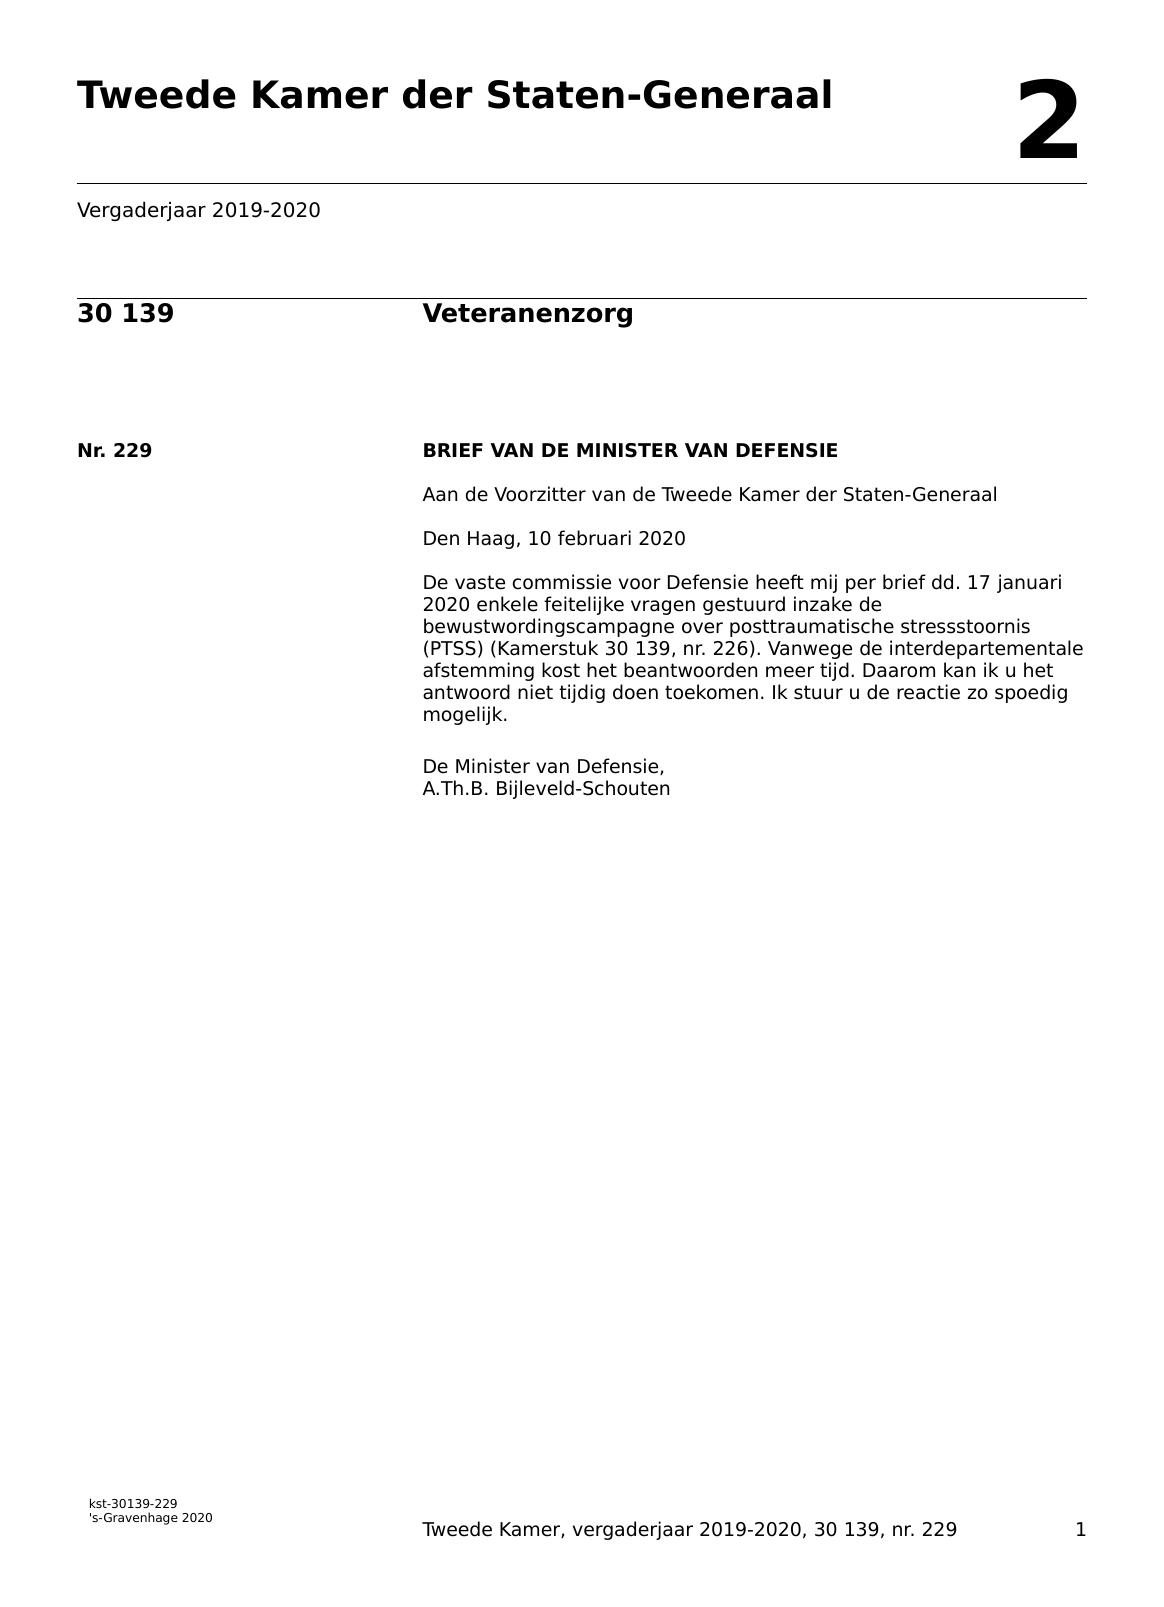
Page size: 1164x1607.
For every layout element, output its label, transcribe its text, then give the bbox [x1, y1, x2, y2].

text Den Haag, 10 februari 2020 [422, 528, 1087, 550]
text De Minister van Defensie, A.Th.B. Bijleveld-Schouten [422, 756, 1087, 800]
text Aan de Voorzitter van de Tweede Kamer der Staten-Generaal [422, 484, 1087, 506]
table_header 2 [886, 59, 1087, 183]
subtitle 30 139 Veteranenzorg [77, 299, 1087, 329]
text De vaste commissie voor Defensie heeft mij per brief dd. 17 januari 2020 enkele feitelijke vragen gestuurd inzake de bewustwordingscampagne over posttraumatische stressstoornis (PTSS) (Kamerstuk 30 139, nr. 226). Vanwege de interdepartementale afstemming kost het beantwoorden meer tijd. Daarom kan ik u het antwoord niet tijdig doen toekomen. Ik stuur u de reactie zo spoedig mogelijk. [422, 572, 1087, 726]
text kst-30139-229 [88, 1497, 323, 1511]
subtitle Nr. 229 BRIEF VAN DE MINISTER VAN DEFENSIE [77, 440, 1087, 462]
table_cell Vergaderjaar 2019-2020 [77, 184, 1087, 298]
table_header Tweede Kamer der Staten-Generaal [77, 59, 886, 183]
text 's-Gravenhage 2020 [88, 1511, 323, 1525]
